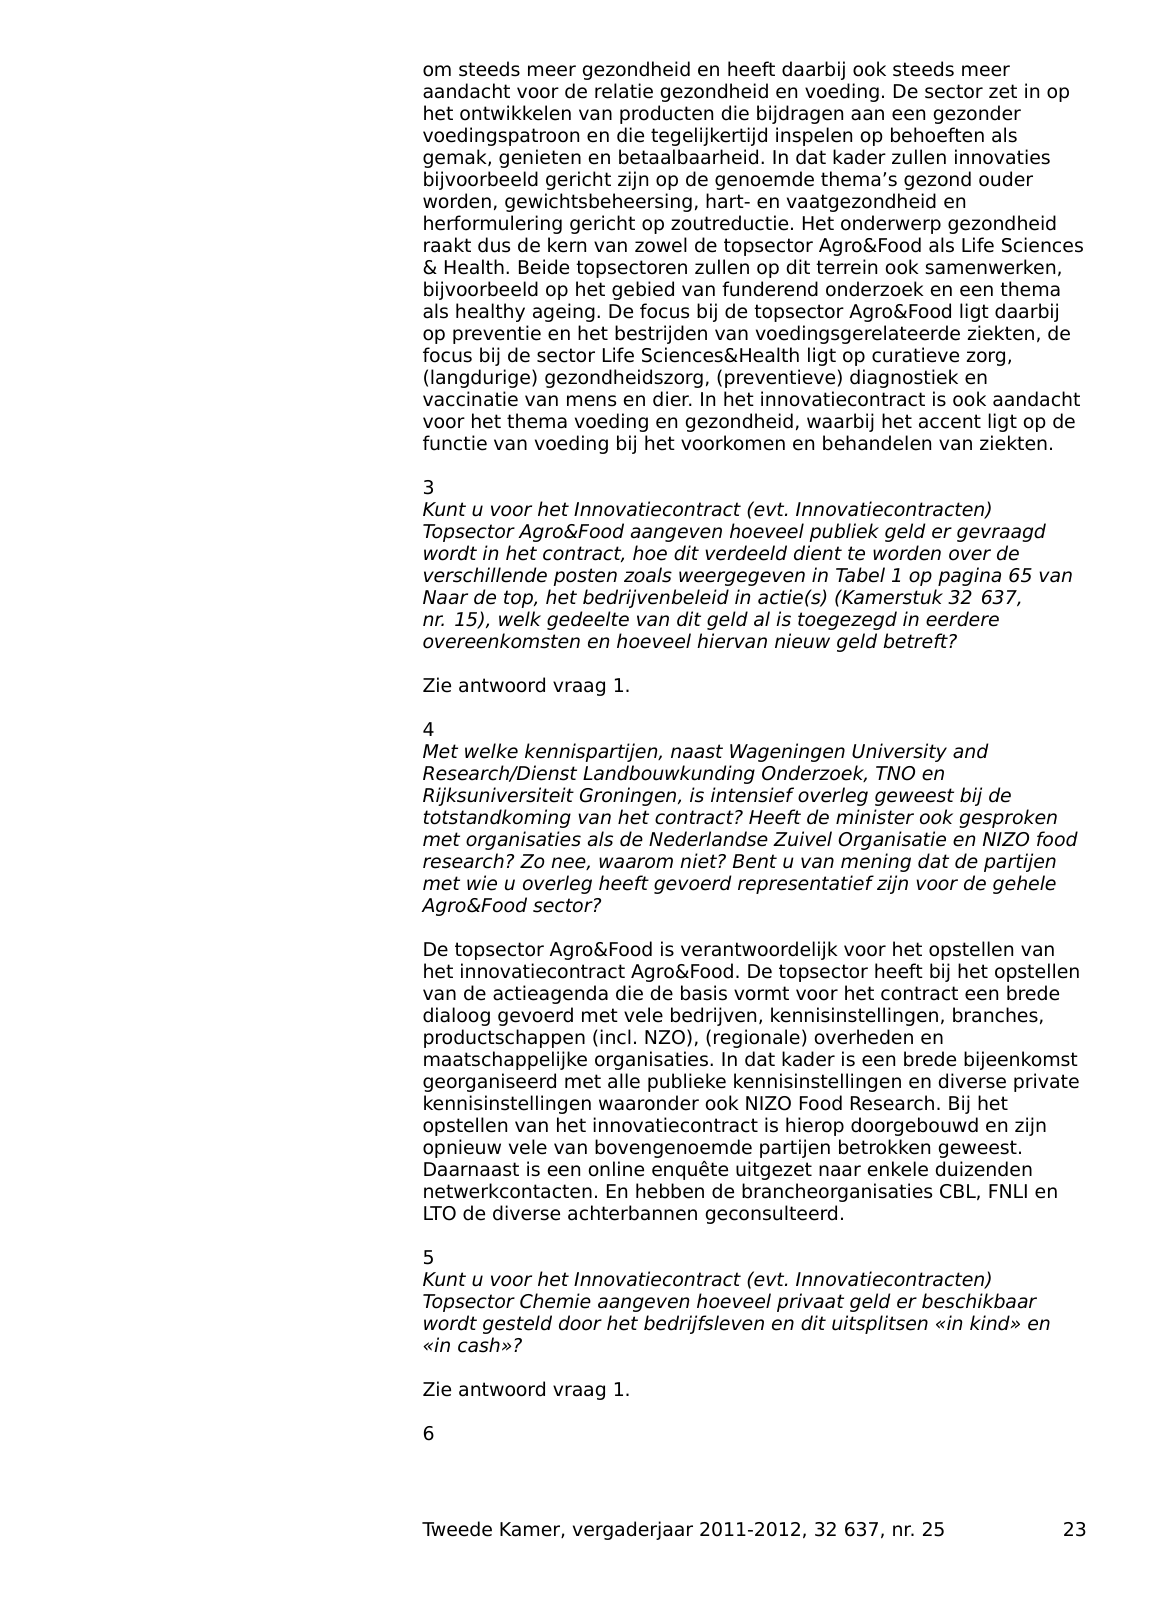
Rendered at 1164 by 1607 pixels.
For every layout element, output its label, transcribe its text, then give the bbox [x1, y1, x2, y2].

text Zie antwoord vraag 1. [422, 675, 1087, 697]
text 3 [422, 477, 1087, 499]
text Zie antwoord vraag 1. [422, 1379, 1087, 1401]
text Met welke kennispartijen, naast Wageningen University and Research/Dienst Landbouwkunding Onderzoek, TNO en Rijksuniversiteit Groningen, is intensief overleg geweest bij de totstandkoming van het contract? Heeft de minister ook gesproken met organisaties als de Nederlandse Zuivel Organisatie en NIZO food research? Zo nee, waarom niet? Bent u van mening dat de partijen met wie u overleg heeft gevoerd representatief zijn voor de gehele Agro&Food sector? [422, 741, 1087, 917]
text 4 [422, 719, 1087, 741]
text om steeds meer gezondheid en heeft daarbij ook steeds meer aandacht voor de relatie gezondheid en voeding. De sector zet in op het ontwikkelen van producten die bijdragen aan een gezonder voedingspatroon en die tegelijkertijd inspelen op behoeften als gemak, genieten en betaalbaarheid. In dat kader zullen innovaties bijvoorbeeld gericht zijn op de genoemde thema’s gezond ouder worden, gewichtsbeheersing, hart- en vaatgezondheid en herformulering gericht op zoutreductie. Het onderwerp gezondheid raakt dus de kern van zowel de topsector Agro&Food als Life Sciences & Health. Beide topsectoren zullen op dit terrein ook samenwerken, bijvoorbeeld op het gebied van funderend onderzoek en een thema als healthy ageing. De focus bij de topsector Agro&Food ligt daarbij op preventie en het bestrijden van voedingsgerelateerde ziekten, de focus bij de sector Life Sciences&Health ligt op curatieve zorg, (langdurige) gezondheidszorg, (preventieve) diagnostiek en vaccinatie van mens en dier. In het innovatiecontract is ook aandacht voor het thema voeding en gezondheid, waarbij het accent ligt op de functie van voeding bij het voorkomen en behandelen van ziekten. [422, 59, 1087, 455]
text 5 [422, 1247, 1087, 1269]
text De topsector Agro&Food is verantwoordelijk voor het opstellen van het innovatiecontract Agro&Food. De topsector heeft bij het opstellen van de actieagenda die de basis vormt voor het contract een brede dialoog gevoerd met vele bedrijven, kennisinstellingen, branches, productschappen (incl. NZO), (regionale) overheden en maatschappelijke organisaties. In dat kader is een brede bijeenkomst georganiseerd met alle publieke kennisinstellingen en diverse private kennisinstellingen waaronder ook NIZO Food Research. Bij het opstellen van het innovatiecontract is hierop doorgebouwd en zijn opnieuw vele van bovengenoemde partijen betrokken geweest. Daarnaast is een online enquête uitgezet naar enkele duizenden netwerkcontacten. En hebben de brancheorganisaties CBL, FNLI en LTO de diverse achterbannen geconsulteerd. [422, 939, 1087, 1225]
text Kunt u voor het Innovatiecontract (evt. Innovatiecontracten) Topsector Agro&Food aangeven hoeveel publiek geld er gevraagd wordt in het contract, hoe dit verdeeld dient te worden over de verschillende posten zoals weergegeven in Tabel 1 op pagina 65 van Naar de top, het bedrijvenbeleid in actie(s) (Kamerstuk 32 637, nr. 15), welk gedeelte van dit geld al is toegezegd in eerdere overeenkomsten en hoeveel hiervan nieuw geld betreft? [422, 499, 1087, 653]
text Kunt u voor het Innovatiecontract (evt. Innovatiecontracten) Topsector Chemie aangeven hoeveel privaat geld er beschikbaar wordt gesteld door het bedrijfsleven en dit uitsplitsen «in kind» en «in cash»? [422, 1269, 1087, 1357]
text 6 [422, 1423, 1087, 1445]
